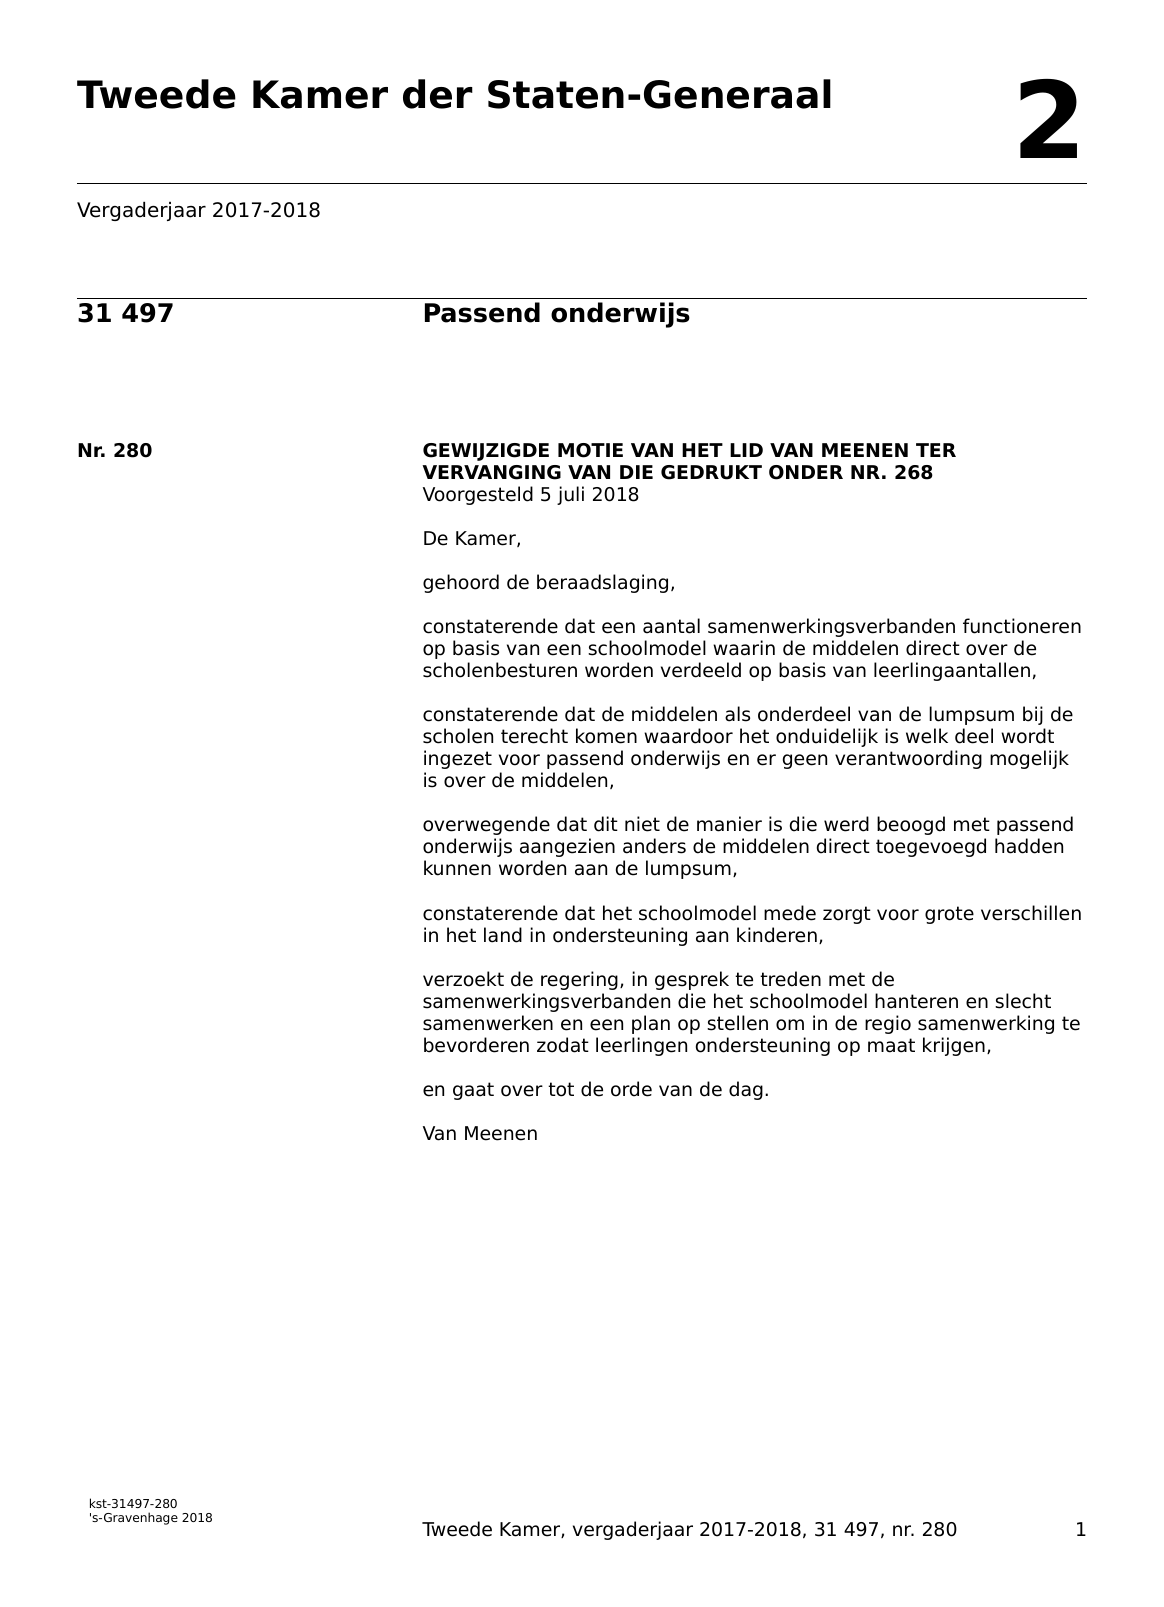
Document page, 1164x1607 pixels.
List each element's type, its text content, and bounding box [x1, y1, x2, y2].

text overwegende dat dit niet de manier is die werd beoogd met passend onderwijs aangezien anders de middelen direct toegevoegd hadden kunnen worden aan de lumpsum, [422, 814, 1087, 880]
table_header 2 [886, 59, 1087, 183]
text verzoekt de regering, in gesprek te treden met de samenwerkingsverbanden die het schoolmodel hanteren en slecht samenwerken en een plan op stellen om in de regio samenwerking te bevorderen zodat leerlingen ondersteuning op maat krijgen, [422, 969, 1087, 1057]
text Voorgesteld 5 juli 2018 [422, 484, 1087, 506]
text 's-Gravenhage 2018 [88, 1511, 323, 1525]
text gehoord de beraadslaging, [422, 572, 1087, 594]
text constaterende dat een aantal samenwerkingsverbanden functioneren op basis van een schoolmodel waarin de middelen direct over de scholenbesturen worden verdeeld op basis van leerlingaantallen, [422, 616, 1087, 682]
text constaterende dat de middelen als onderdeel van de lumpsum bij de scholen terecht komen waardoor het onduidelijk is welk deel wordt ingezet voor passend onderwijs en er geen verantwoording mogelijk is over de middelen, [422, 704, 1087, 792]
subtitle 31 497 Passend onderwijs [77, 299, 1087, 329]
text kst-31497-280 [88, 1497, 323, 1511]
table_header Tweede Kamer der Staten-Generaal [77, 59, 886, 183]
text constaterende dat het schoolmodel mede zorgt voor grote verschillen in het land in ondersteuning aan kinderen, [422, 902, 1087, 946]
text en gaat over tot de orde van de dag. [422, 1079, 1087, 1101]
subtitle Nr. 280 GEWIJZIGDE MOTIE VAN HET LID VAN MEENEN TER VERVANGING VAN DIE GEDRUKT ONDER NR. 268 [77, 440, 1087, 484]
table_cell Vergaderjaar 2017-2018 [77, 184, 1087, 298]
text De Kamer, [422, 528, 1087, 550]
text Van Meenen [422, 1123, 1087, 1145]
